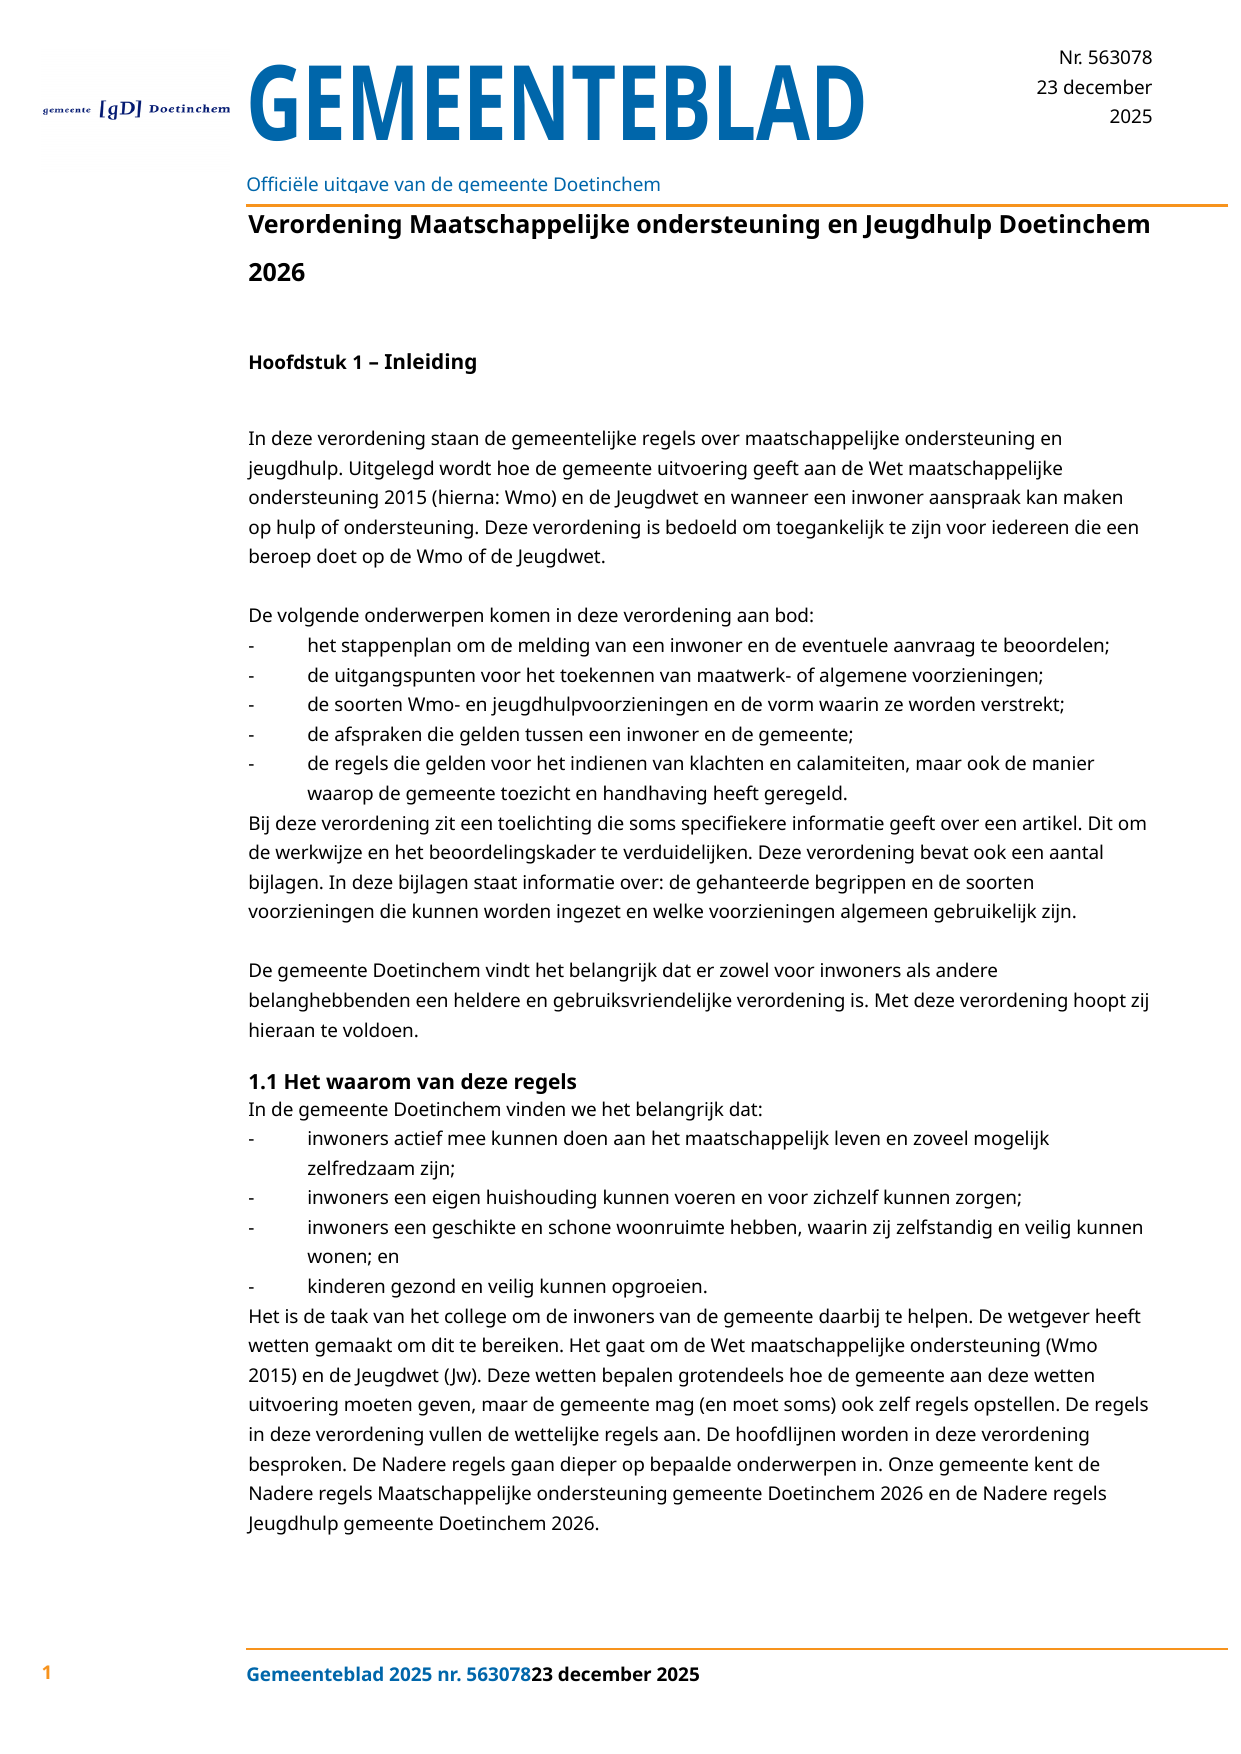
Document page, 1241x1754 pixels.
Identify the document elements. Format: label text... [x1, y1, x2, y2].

list de afspraken die gelden tussen een inwoner en de gemeente; [248, 721, 1152, 747]
picture [41, 47, 231, 172]
list de uitgangspunten voor het toekennen van maatwerk- of algemene voorzieningen; [248, 662, 1152, 688]
text De gemeente Doetinchem vindt het belangrijk dat er zowel voor inwoners als andere belanghebbenden een heldere en gebruiksvriendelijke verordening is. Met deze verordening hoopt zij hieraan te voldoen. [248, 958, 1152, 1043]
list kinderen gezond en veilig kunnen opgroeien. [248, 1273, 1152, 1299]
list de soorten Wmo- en jeugdhulpvoorzieningen en de vorm waarin ze worden verstrekt; [248, 691, 1152, 717]
text 1.1 Het waarom van deze regels [248, 1067, 1152, 1096]
list inwoners een geschikte en schone woonruimte hebben, waarin zij zelfstandig en veilig kunnen wonen; en [248, 1214, 1152, 1269]
text Bij deze verordening zit een toelichting die soms specifiekere informatie geeft over een artikel. Dit om de werkwijze en het beoordelingskader te verduidelijken. Deze verordening bevat ook een aantal bijlagen. In deze bijlagen staat informatie over: de gehanteerde begrippen en de soorten voorzieningen die kunnen worden ingezet en welke voorzieningen algemeen gebruikelijk zijn. [248, 810, 1152, 924]
text Hoofdstuk 1 – Inleiding [248, 347, 1152, 376]
text Verordening Maatschappelijke ondersteuning en Jeugdhulp Doetinchem 2026 [248, 207, 1152, 288]
text In de gemeente Doetinchem vinden we het belangrijk dat: [248, 1096, 1152, 1121]
list de regels die gelden voor het indienen van klachten en calamiteiten, maar ook de manier waarop de gemeente toezicht en handhaving heeft geregeld. [248, 751, 1152, 806]
list inwoners een eigen huishouding kunnen voeren en voor zichzelf kunnen zorgen; [248, 1184, 1152, 1210]
list het stappenplan om de melding van een inwoner en de eventuele aanvraag te beoordelen; [248, 632, 1152, 658]
text Het is de taak van het college om de inwoners van de gemeente daarbij te helpen. De wetgever heeft wetten gemaakt om dit te bereiken. Het gaat om de Wet maatschappelijke ondersteuning (Wmo 2015) en de Jeugdwet (Jw). Deze wetten bepalen grotendeels hoe de gemeente aan deze wetten uitvoering moeten geven, maar de gemeente mag (en moet soms) ook zelf regels opstellen. De regels in deze verordening vullen de wettelijke regels aan. De hoofdlijnen worden in deze verordening besproken. De Nadere regels gaan dieper op bepaalde onderwerpen in. Onze gemeente kent de Nadere regels Maatschappelijke ondersteuning gemeente Doetinchem 2026 en de Nadere regels Jeugdhulp gemeente Doetinchem 2026. [248, 1303, 1152, 1536]
text In deze verordening staan de gemeentelijke regels over maatschappelijke ondersteuning en jeugdhulp. Uitgelegd wordt hoe de gemeente uitvoering geeft aan de Wet maatschappelijke ondersteuning 2015 (hierna: Wmo) en de Jeugdwet en wanneer een inwoner aanspraak kan maken op hulp of ondersteuning. Deze verordening is bedoeld om toegankelijk te zijn voor iedereen die een beroep doet op de Wmo of de Jeugdwet. [248, 425, 1152, 569]
list inwoners actief mee kunnen doen aan het maatschappelijk leven en zoveel mogelijk zelfredzaam zijn; [248, 1125, 1152, 1181]
text De volgende onderwerpen komen in deze verordening aan bod: [248, 603, 1152, 628]
